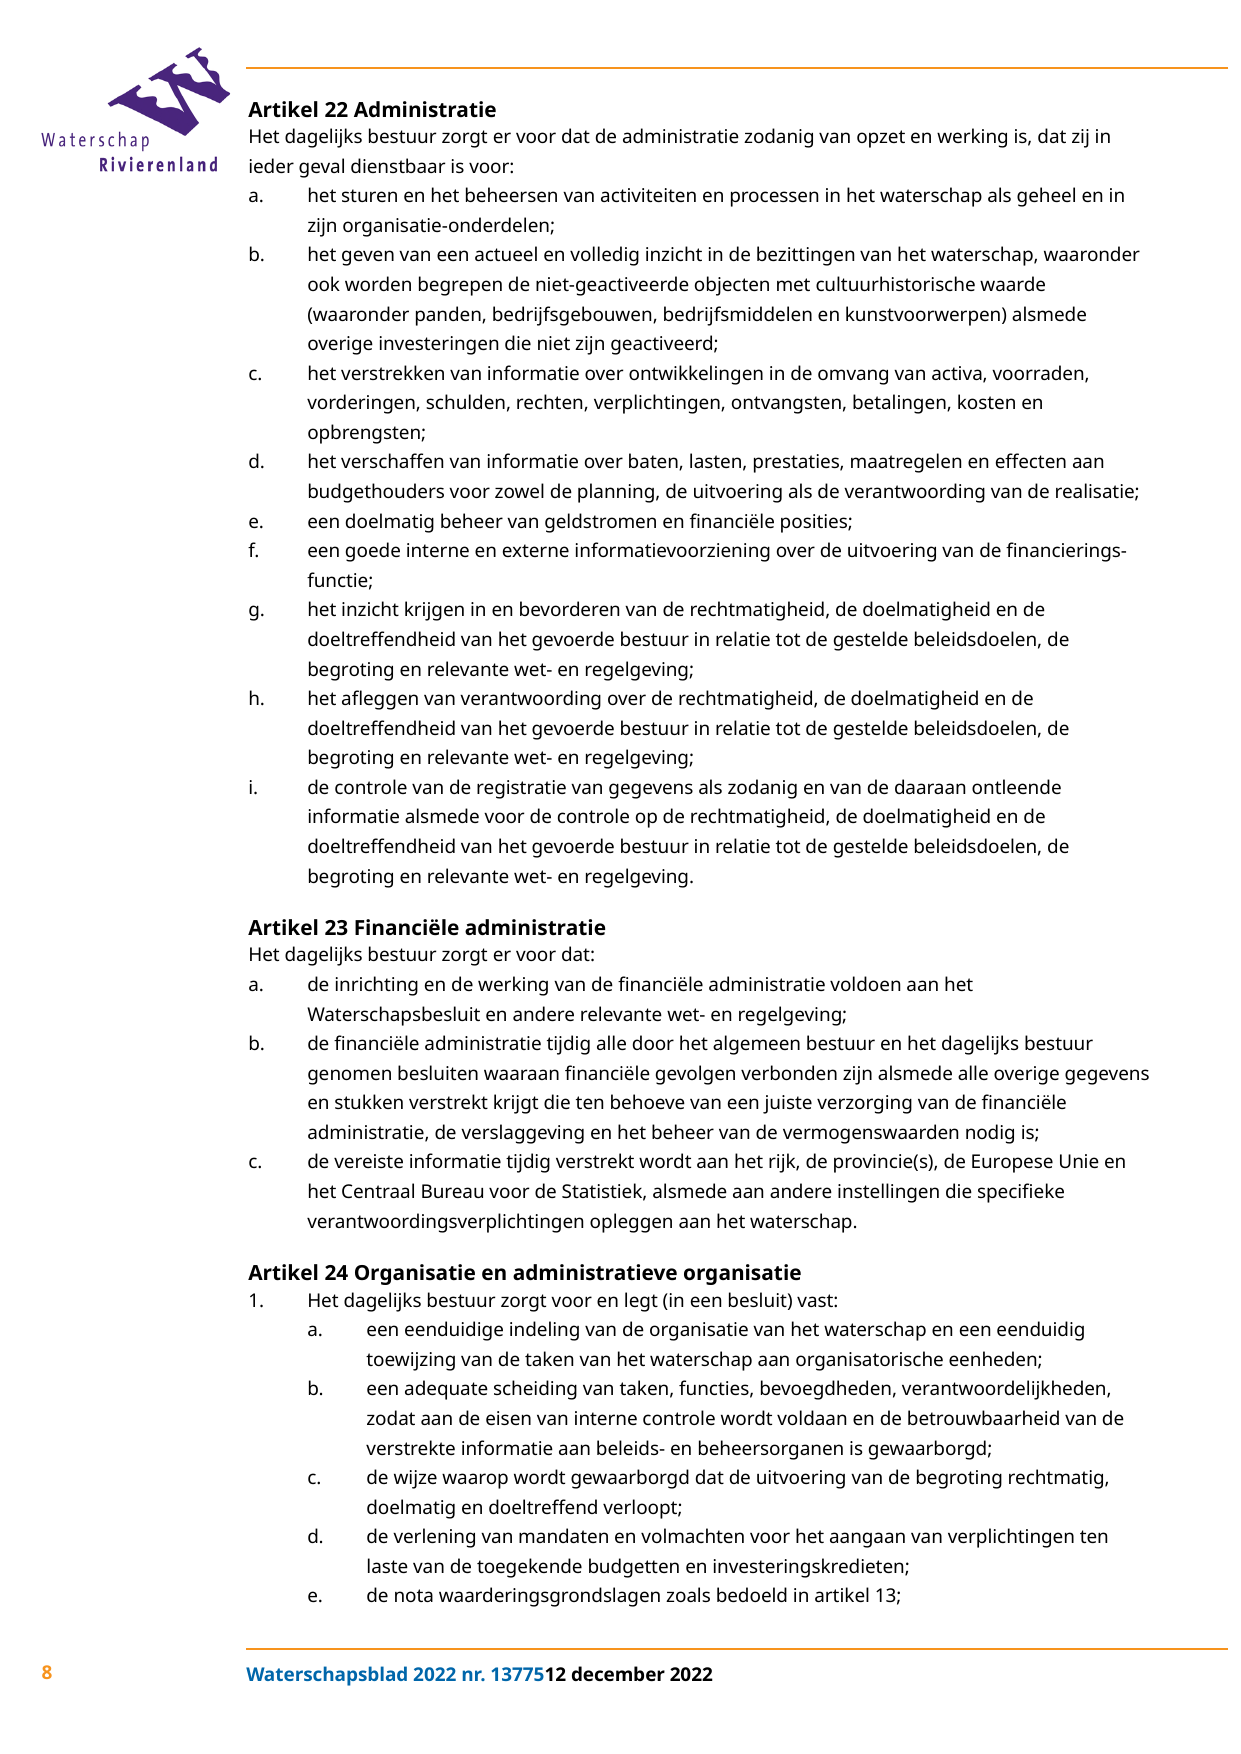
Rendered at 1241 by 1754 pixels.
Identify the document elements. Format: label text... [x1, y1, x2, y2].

list de verlening van mandaten en volmachten voor het aangaan van verplichtingen ten laste van de toegekende budgetten en investeringskredieten; [307, 1523, 1152, 1579]
list een eenduidige indeling van de organisatie van het waterschap en een eenduidig toewijzing van de taken van het waterschap aan organisatorische eenheden; [307, 1316, 1152, 1372]
text Het dagelijks bestuur zorgt er voor dat: [248, 942, 1152, 967]
list de wijze waarop wordt gewaarborgd dat de uitvoering van de begroting rechtmatig, doelmatig en doeltreffend verloopt; [307, 1464, 1152, 1519]
list een doelmatig beheer van geldstromen en financiële posities; [248, 508, 1152, 533]
list het verschaffen van informatie over baten, lasten, prestaties, maatregelen en effecten aan budgethouders voor zowel de planning, de uitvoering als de verantwoording van de realisatie; [248, 449, 1152, 504]
list het verstrekken van informatie over ontwikkelingen in de omvang van activa, voorraden, vorderingen, schulden, rechten, verplichtingen, ontvangsten, betalingen, kosten en opbrengsten; [248, 360, 1152, 445]
text Artikel 24 Organisatie en administratieve organisatie [248, 1258, 1152, 1287]
list Het dagelijks bestuur zorgt voor en legt (in een besluit) vast: [248, 1287, 1152, 1312]
text Het dagelijks bestuur zorgt er voor dat de administratie zodanig van opzet en werking is, dat zij in ieder geval dienstbaar is voor: [248, 123, 1152, 178]
list het geven van een actueel en volledig inzicht in de bezittingen van het waterschap, waaronder ook worden begrepen de niet-geactiveerde objecten met cultuurhistorische waarde (waaronder panden, bedrijfsgebouwen, bedrijfsmiddelen en kunstvoorwerpen) alsmede overige investeringen die niet zijn geactiveerd; [248, 242, 1152, 356]
list de vereiste informatie tijdig verstrekt wordt aan het rijk, de provincie(s), de Europese Unie en het Centraal Bureau voor de Statistiek, alsmede aan andere instellingen die specifieke verantwoordingsverplichtingen opleggen aan het waterschap. [248, 1149, 1152, 1234]
list het afleggen van verantwoording over de rechtmatigheid, de doelmatigheid en de doeltreffendheid van het gevoerde bestuur in relatie tot de gestelde beleidsdoelen, de begroting en relevante wet- en regelgeving; [248, 685, 1152, 770]
list het sturen en het beheersen van activiteiten en processen in het waterschap als geheel en in zijn organisatie-onderdelen; [248, 182, 1152, 238]
list een goede interne en externe informatievoorziening over de uitvoering van de financierings-functie; [248, 537, 1152, 593]
list de nota waarderingsgrondslagen zoals bedoeld in artikel 13; [307, 1583, 1152, 1608]
list de financiële administratie tijdig alle door het algemeen bestuur en het dagelijks bestuur genomen besluiten waaraan financiële gevolgen verbonden zijn alsmede alle overige gegevens en stukken verstrekt krijgt die ten behoeve van een juiste verzorging van de financiële administratie, de verslaggeving en het beheer van de vermogenswaarden nodig is; [248, 1030, 1152, 1145]
text Artikel 23 Financiële administratie [248, 913, 1152, 942]
list het inzicht krijgen in en bevorderen van de rechtmatigheid, de doelmatigheid en de doeltreffendheid van het gevoerde bestuur in relatie tot de gestelde beleidsdoelen, de begroting en relevante wet- en regelgeving; [248, 597, 1152, 681]
list de controle van de registratie van gegevens als zodanig en van de daaraan ontleende informatie alsmede voor de controle op de rechtmatigheid, de doelmatigheid en de doeltreffendheid van het gevoerde bestuur in relatie tot de gestelde beleidsdoelen, de begroting en relevante wet- en regelgeving. [248, 774, 1152, 888]
picture [41, 47, 231, 172]
list een adequate scheiding van taken, functies, bevoegdheden, verantwoordelijkheden, zodat aan de eisen van interne controle wordt voldaan en de betrouwbaarheid van de verstrekte informatie aan beleids- en beheersorganen is gewaarborgd; [307, 1376, 1152, 1460]
list de inrichting en de werking van de financiële administratie voldoen aan het Waterschapsbesluit en andere relevante wet- en regelgeving; [248, 971, 1152, 1027]
text Artikel 22 Administratie [248, 95, 1152, 123]
